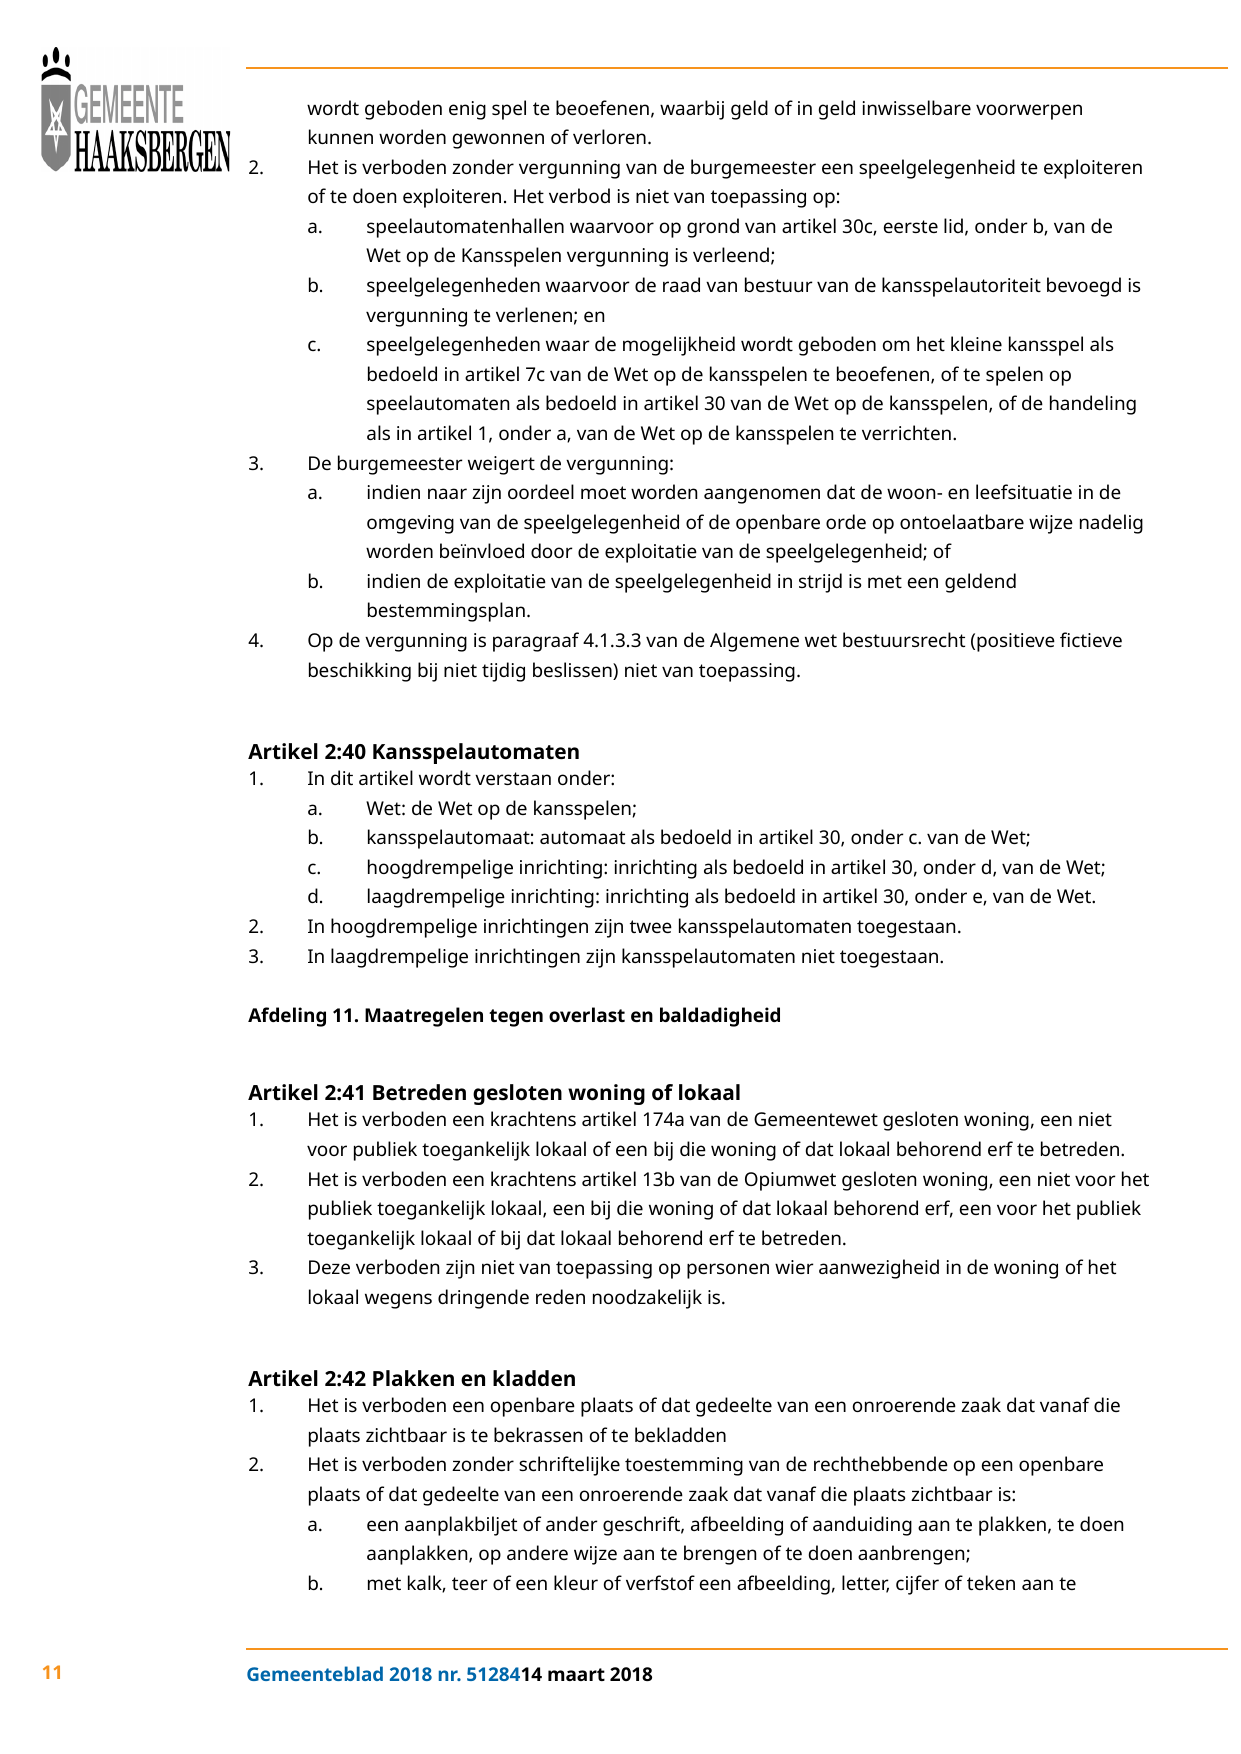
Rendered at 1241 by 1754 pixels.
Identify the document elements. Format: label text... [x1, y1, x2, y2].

list In dit artikel wordt verstaan onder: [248, 765, 1152, 791]
list Het is verboden zonder schriftelijke toestemming van de rechthebbende op een openbare plaats of dat gedeelte van een onroerende zaak dat vanaf die plaats zichtbaar is: [248, 1452, 1152, 1507]
list wordt geboden enig spel te beoefenen, waarbij geld of in geld inwisselbare voorwerpen kunnen worden gewonnen of verloren. [248, 95, 1152, 150]
list Het is verboden een krachtens artikel 174a van de Gemeentewet gesloten woning, een niet voor publiek toegankelijk lokaal of een bij die woning of dat lokaal behorend erf te betreden. [248, 1107, 1152, 1162]
list Op de vergunning is paragraaf 4.1.3.3 van de Algemene wet bestuursrecht (positieve fictieve beschikking bij niet tijdig beslissen) niet van toepassing. [248, 627, 1152, 683]
picture [41, 47, 231, 172]
list De burgemeester weigert de vergunning: [248, 450, 1152, 476]
text Artikel 2:41 Betreden gesloten woning of lokaal [248, 1078, 1152, 1107]
list hoogdrempelige inrichting: inrichting als bedoeld in artikel 30, onder d, van de Wet; [307, 854, 1152, 880]
list een aanplakbiljet of ander geschrift, afbeelding of aanduiding aan te plakken, te doen aanplakken, op andere wijze aan te brengen of te doen aanbrengen; [307, 1511, 1152, 1566]
text Afdeling 11. Maatregelen tegen overlast en baldadigheid [248, 1002, 1152, 1028]
list met kalk, teer of een kleur of verfstof een afbeelding, letter, cijfer of teken aan te [307, 1570, 1152, 1596]
list speelautomatenhallen waarvoor op grond van artikel 30c, eerste lid, onder b, van de Wet op de Kansspelen vergunning is verleend; [307, 213, 1152, 268]
list Het is verboden zonder vergunning van de burgemeester een speelgelegenheid te exploiteren of te doen exploiteren. Het verbod is niet van toepassing op: [248, 154, 1152, 209]
list speelgelegenheden waarvoor de raad van bestuur van de kansspelautoriteit bevoegd is vergunning te verlenen; en [307, 272, 1152, 328]
list kansspelautomaat: automaat als bedoeld in artikel 30, onder c. van de Wet; [307, 824, 1152, 850]
list indien de exploitatie van de speelgelegenheid in strijd is met een geldend bestemmingsplan. [307, 568, 1152, 623]
list Het is verboden een openbare plaats of dat gedeelte van een onroerende zaak dat vanaf die plaats zichtbaar is te bekrassen of te bekladden [248, 1392, 1152, 1448]
list laagdrempelige inrichting: inrichting als bedoeld in artikel 30, onder e, van de Wet. [307, 884, 1152, 909]
list Het is verboden een krachtens artikel 13b van de Opiumwet gesloten woning, een niet voor het publiek toegankelijk lokaal, een bij die woning of dat lokaal behorend erf, een voor het publiek toegankelijk lokaal of bij dat lokaal behorend erf te betreden. [248, 1166, 1152, 1251]
list Wet: de Wet op de kansspelen; [307, 795, 1152, 821]
list Deze verboden zijn niet van toepassing op personen wier aanwezigheid in de woning of het lokaal wegens dringende reden noodzakelijk is. [248, 1254, 1152, 1310]
list In hoogdrempelige inrichtingen zijn twee kansspelautomaten toegestaan. [248, 913, 1152, 939]
list indien naar zijn oordeel moet worden aangenomen dat de woon- en leefsituatie in de omgeving van de speelgelegenheid of de openbare orde op ontoelaatbare wijze nadelig worden beïnvloed door de exploitatie van de speelgelegenheid; of [307, 479, 1152, 564]
text Artikel 2:42 Plakken en kladden [248, 1364, 1152, 1392]
text Artikel 2:40 Kansspelautomaten [248, 737, 1152, 765]
list In laagdrempelige inrichtingen zijn kansspelautomaten niet toegestaan. [248, 943, 1152, 968]
list speelgelegenheden waar de mogelijkheid wordt geboden om het kleine kansspel als bedoeld in artikel 7c van de Wet op de kansspelen te beoefenen, of te spelen op speelautomaten als bedoeld in artikel 30 van de Wet op de kansspelen, of de handeling als in artikel 1, onder a, van de Wet op de kansspelen te verrichten. [307, 331, 1152, 446]
